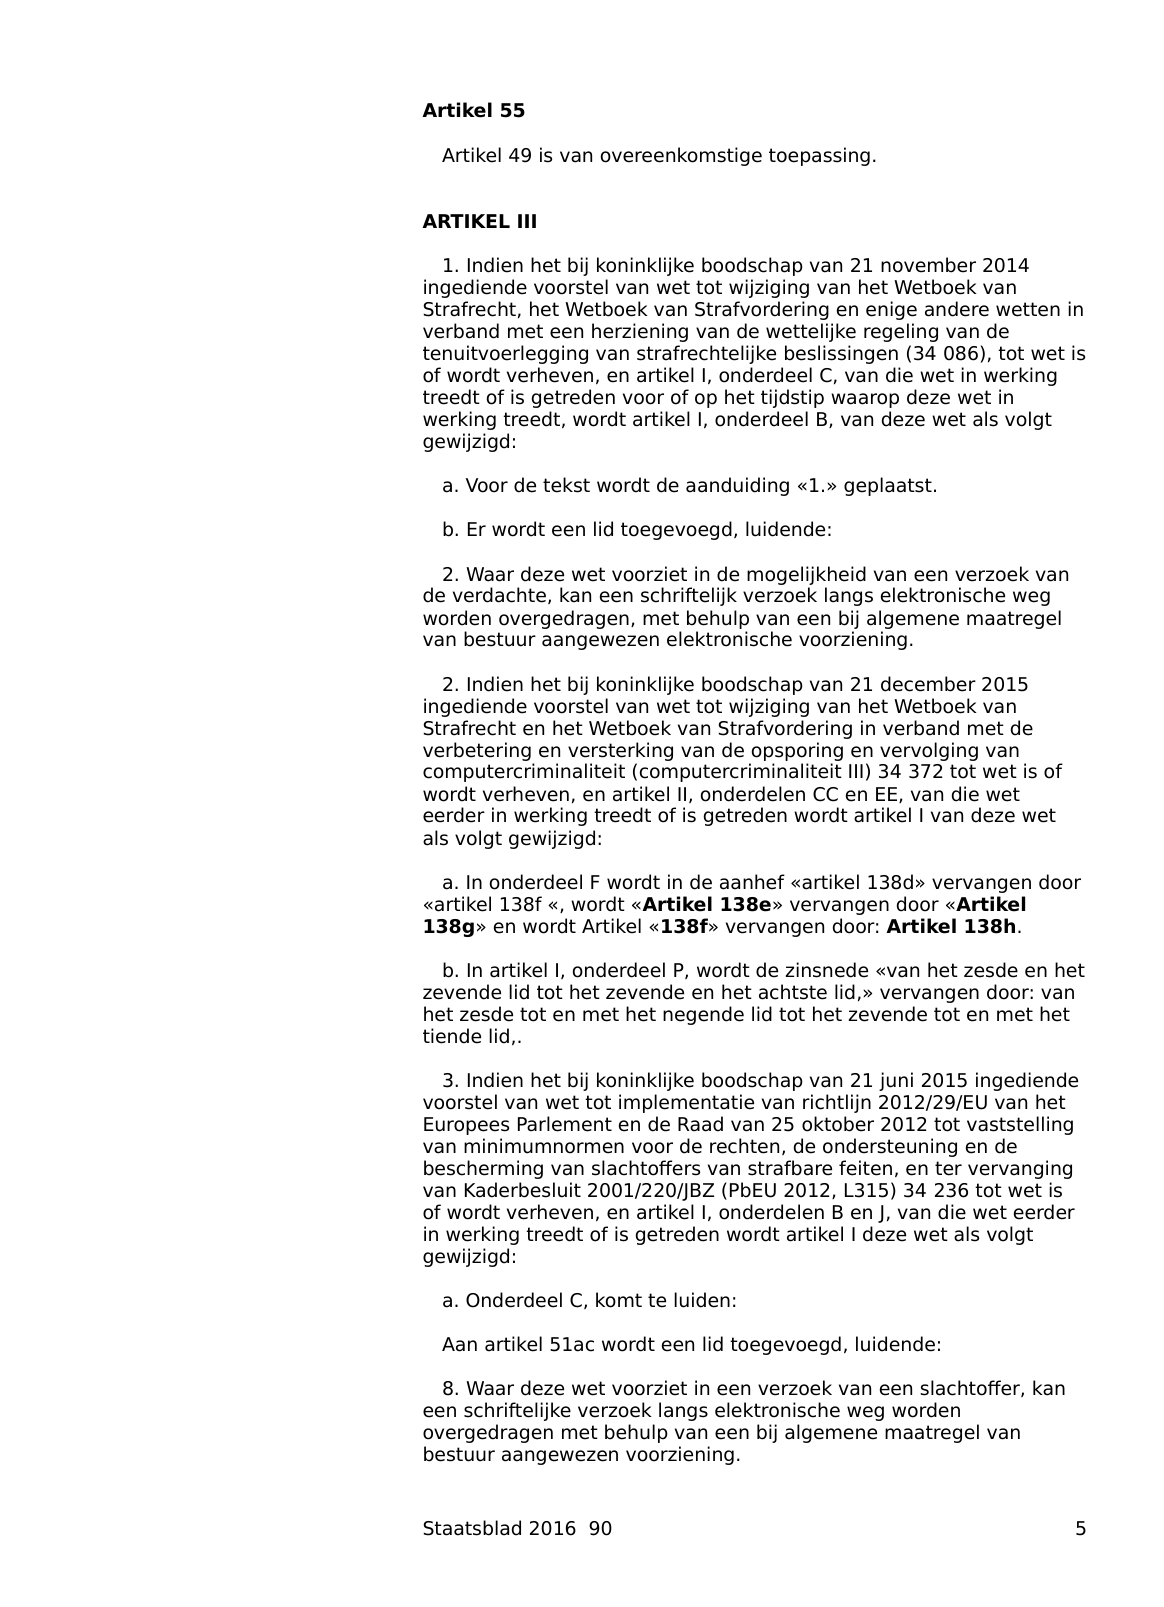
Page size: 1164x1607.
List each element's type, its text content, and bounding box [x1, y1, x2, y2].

text a. In onderdeel F wordt in de aanhef «artikel 138d» vervangen door «artikel 138f «, wordt «Artikel 138e» vervangen door «Artikel 138g» en wordt Artikel «138f» vervangen door: Artikel 138h. [422, 872, 1087, 937]
subtitle ARTIKEL III [422, 211, 1087, 233]
text 3. Indien het bij koninklijke boodschap van 21 juni 2015 ingediende voorstel van wet tot implementatie van richtlijn 2012/29/EU van het Europees Parlement en de Raad van 25 oktober 2012 tot vaststelling van minimumnormen voor de rechten, de ondersteuning en de bescherming van slachtoffers van strafbare feiten, en ter vervanging van Kaderbesluit 2001/220/JBZ (PbEU 2012, L315) 34 236 tot wet is of wordt verheven, en artikel I, onderdelen B en J, van die wet eerder in werking treedt of is getreden wordt artikel I deze wet als volgt gewijzigd: [422, 1070, 1087, 1268]
text b. Er wordt een lid toegevoegd, luidende: [422, 519, 1087, 541]
text 2. Waar deze wet voorziet in de mogelijkheid van een verzoek van de verdachte, kan een schriftelijk verzoek langs elektronische weg worden overgedragen, met behulp van een bij algemene maatregel van bestuur aangewezen elektronische voorziening. [422, 563, 1087, 651]
text Artikel 49 is van overeenkomstige toepassing. [422, 144, 1087, 167]
text Aan artikel 51ac wordt een lid toegevoegd, luidende: [422, 1334, 1087, 1356]
subtitle Artikel 55 [422, 100, 1087, 122]
text 2. Indien het bij koninklijke boodschap van 21 december 2015 ingediende voorstel van wet tot wijziging van het Wetboek van Strafrecht en het Wetboek van Strafvordering in verband met de verbetering en versterking van de opsporing en vervolging van computercriminaliteit (computercriminaliteit III) 34 372 tot wet is of wordt verheven, en artikel II, onderdelen CC en EE, van die wet eerder in werking treedt of is getreden wordt artikel I van deze wet als volgt gewijzigd: [422, 673, 1087, 849]
text 1. Indien het bij koninklijke boodschap van 21 november 2014 ingediende voorstel van wet tot wijziging van het Wetboek van Strafrecht, het Wetboek van Strafvordering en enige andere wetten in verband met een herziening van de wettelijke regeling van de tenuitvoerlegging van strafrechtelijke beslissingen (34 086), tot wet is of wordt verheven, en artikel I, onderdeel C, van die wet in werking treedt of is getreden voor of op het tijdstip waarop deze wet in werking treedt, wordt artikel I, onderdeel B, van deze wet als volgt gewijzigd: [422, 255, 1087, 453]
text 8. Waar deze wet voorziet in een verzoek van een slachtoffer, kan een schriftelijke verzoek langs elektronische weg worden overgedragen met behulp van een bij algemene maatregel van bestuur aangewezen voorziening. [422, 1378, 1087, 1466]
text b. In artikel I, onderdeel P, wordt de zinsnede «van het zesde en het zevende lid tot het zevende en het achtste lid,» vervangen door: van het zesde tot en met het negende lid tot het zevende tot en met het tiende lid,. [422, 960, 1087, 1048]
text a. Onderdeel C, komt te luiden: [422, 1290, 1087, 1312]
text a. Voor de tekst wordt de aanduiding «1.» geplaatst. [422, 475, 1087, 497]
